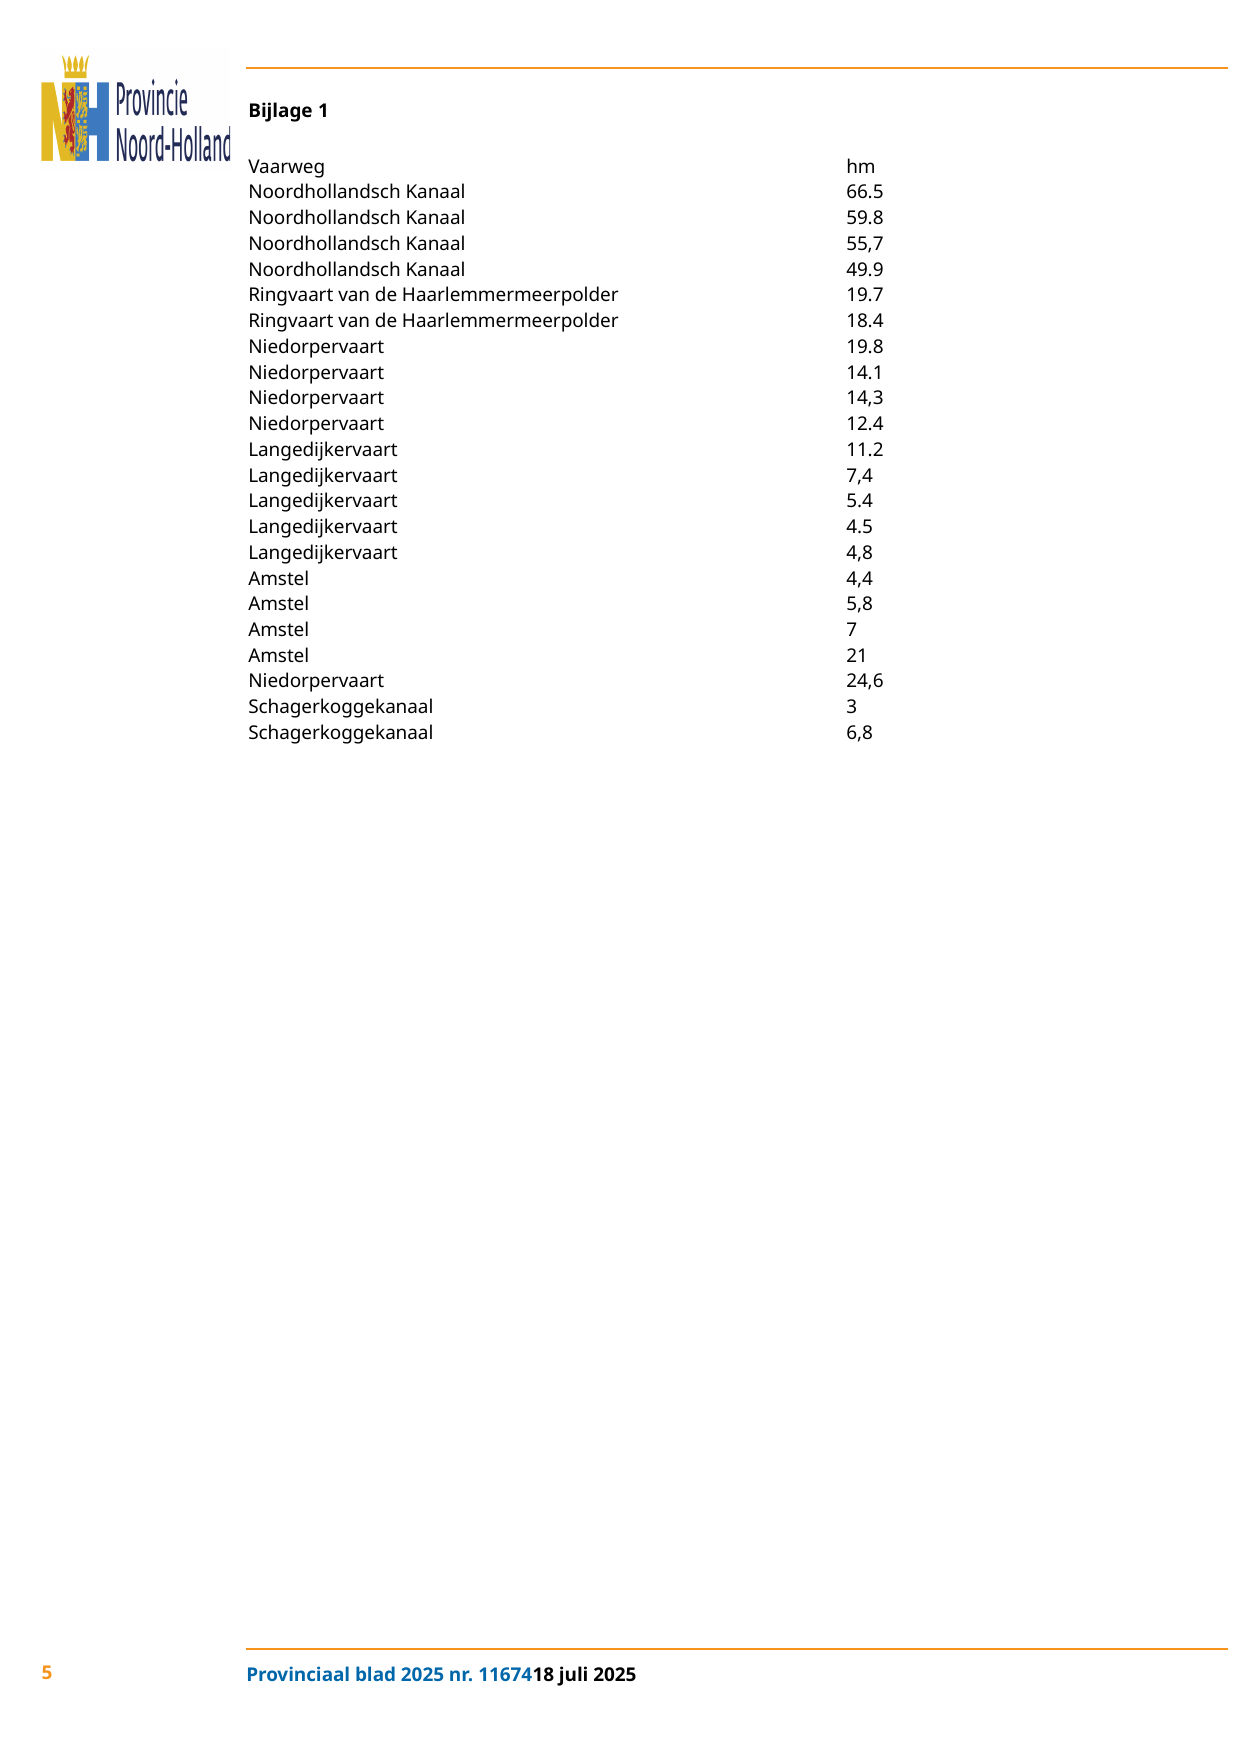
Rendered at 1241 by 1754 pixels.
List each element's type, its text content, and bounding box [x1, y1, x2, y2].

picture [41, 47, 231, 172]
table_cell 14.1 [846, 359, 1152, 384]
table_cell 19.7 [846, 282, 1152, 307]
table_cell 5.4 [846, 488, 1152, 513]
table_cell 7,4 [846, 462, 1152, 487]
table_cell 59.8 [846, 205, 1152, 230]
table_cell Ringvaart van de Haarlemmermeerpolder [248, 282, 846, 307]
table_cell Niedorpervaart [248, 333, 846, 359]
table_cell Amstel [248, 642, 846, 668]
table_cell 49.9 [846, 256, 1152, 282]
table_cell Niedorpervaart [248, 668, 846, 693]
table_cell 5,8 [846, 590, 1152, 616]
table_cell Noordhollandsch Kanaal [248, 179, 846, 204]
table_cell Niedorpervaart [248, 385, 846, 410]
table_cell 7 [846, 616, 1152, 642]
table_cell 4,4 [846, 565, 1152, 590]
table_cell Noordhollandsch Kanaal [248, 230, 846, 256]
table_cell Langedijkervaart [248, 513, 846, 539]
table_cell Amstel [248, 565, 846, 590]
table_cell Langedijkervaart [248, 436, 846, 462]
table_cell Amstel [248, 616, 846, 642]
table_cell Langedijkervaart [248, 462, 846, 487]
table_cell 66.5 [846, 179, 1152, 204]
table_header hm [846, 153, 1152, 179]
table_cell Noordhollandsch Kanaal [248, 205, 846, 230]
table_cell 14,3 [846, 385, 1152, 410]
table_header Vaarweg [248, 153, 846, 179]
table_cell 55,7 [846, 230, 1152, 256]
table_cell Amstel [248, 590, 846, 616]
table_cell Langedijkervaart [248, 539, 846, 565]
table_cell 12.4 [846, 410, 1152, 436]
text Bijlage 1 [248, 95, 1152, 123]
table_cell 6,8 [846, 719, 1152, 745]
table_cell 21 [846, 642, 1152, 668]
table_cell Schagerkoggekanaal [248, 693, 846, 719]
table_cell 19.8 [846, 333, 1152, 359]
table_cell 18.4 [846, 308, 1152, 333]
table_cell Langedijkervaart [248, 488, 846, 513]
table_cell 4.5 [846, 513, 1152, 539]
table_cell Niedorpervaart [248, 359, 846, 384]
table_cell 24,6 [846, 668, 1152, 693]
table_cell Niedorpervaart [248, 410, 846, 436]
table_cell 3 [846, 693, 1152, 719]
table_cell 4,8 [846, 539, 1152, 565]
table_cell Noordhollandsch Kanaal [248, 256, 846, 282]
table_cell 11.2 [846, 436, 1152, 462]
table_cell Schagerkoggekanaal [248, 719, 846, 745]
table_cell Ringvaart van de Haarlemmermeerpolder [248, 308, 846, 333]
